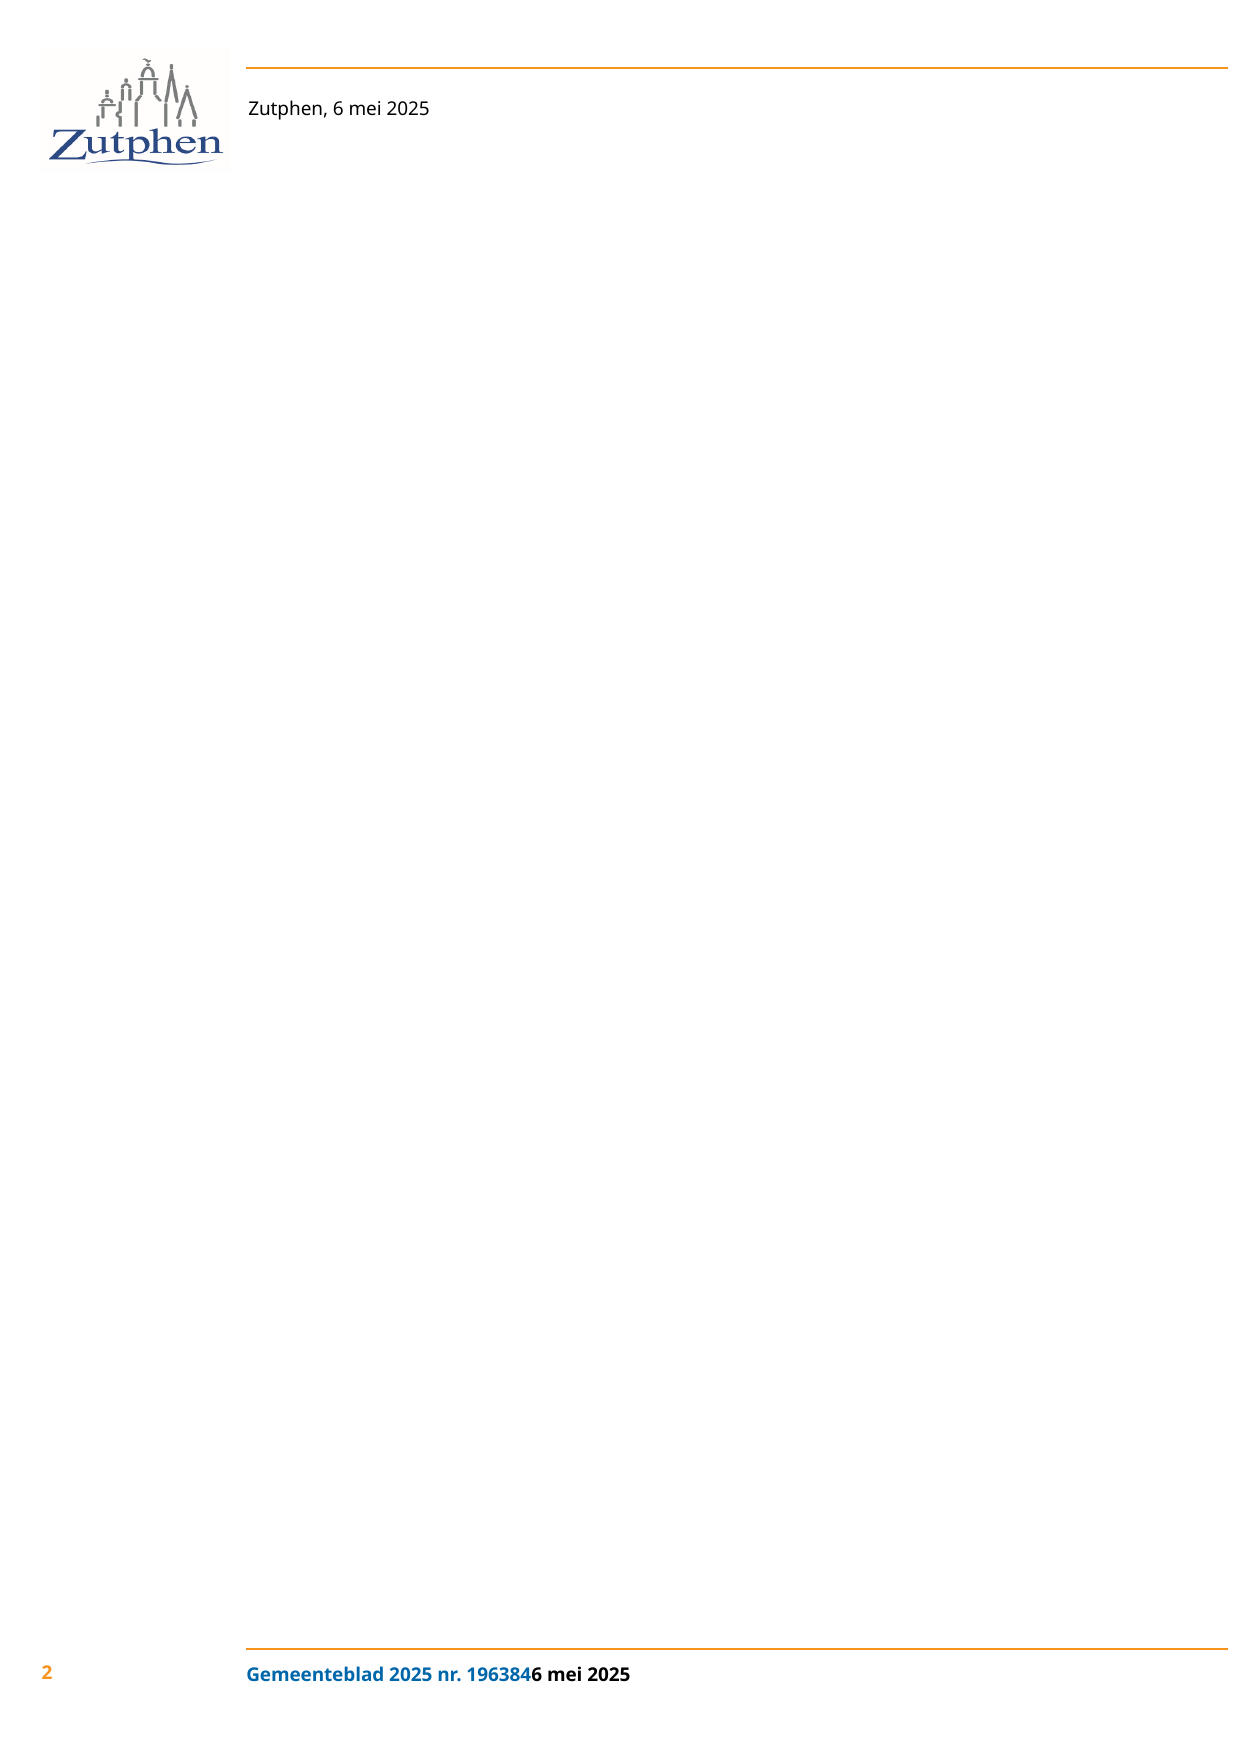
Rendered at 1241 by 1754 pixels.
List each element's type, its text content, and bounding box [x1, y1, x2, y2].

text Zutphen, 6 mei 2025 [248, 95, 1152, 121]
picture [41, 47, 231, 172]
